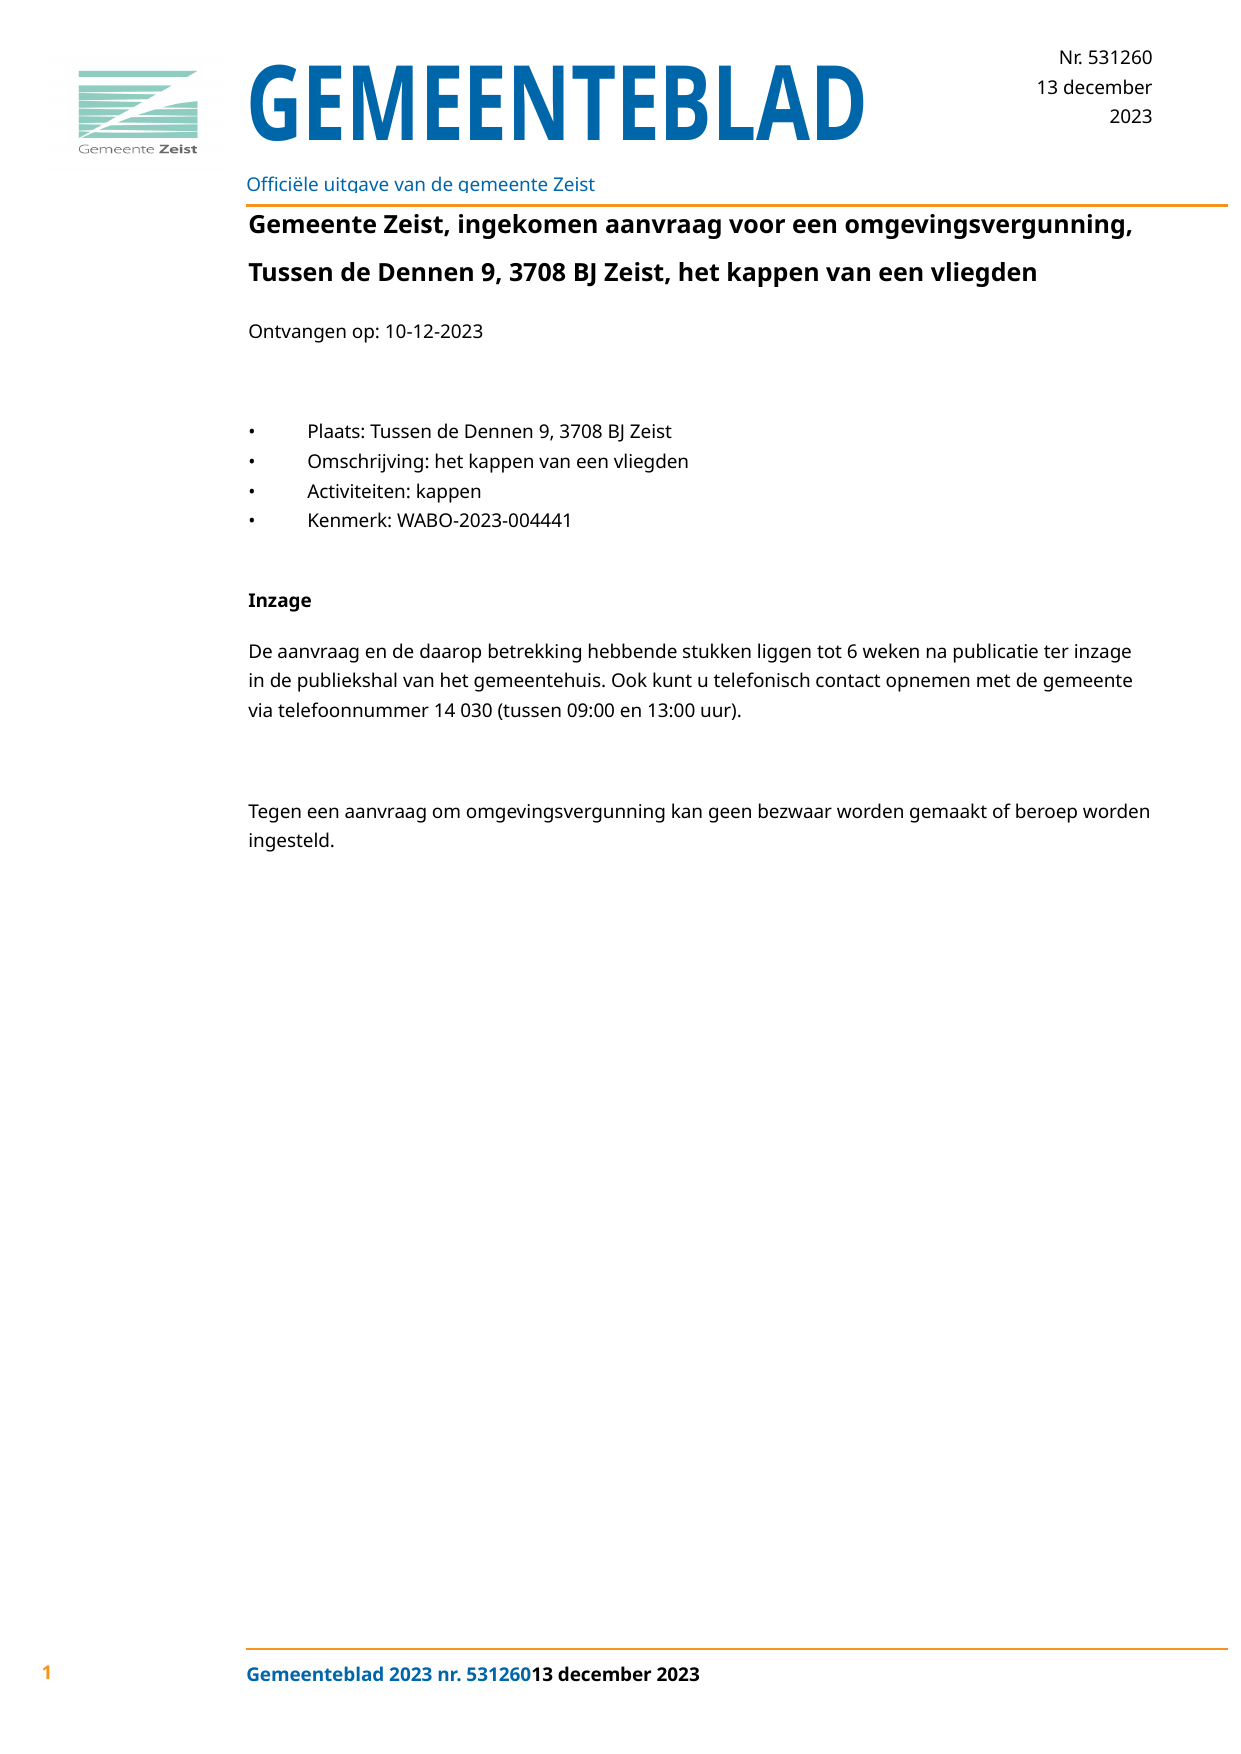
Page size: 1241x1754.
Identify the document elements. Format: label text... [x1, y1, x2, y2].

list Kenmerk: WABO-2023-004441 [248, 507, 1152, 533]
list Plaats: Tussen de Dennen 9, 3708 BJ Zeist [248, 419, 1152, 444]
text Tegen een aanvraag om omgevingsvergunning kan geen bezwaar worden gemaakt of beroep worden ingesteld. [248, 798, 1152, 853]
text De aanvraag en de daarop betrekking hebbende stukken liggen tot 6 weken na publicatie ter inzage in de publiekshal van het gemeentehuis. Ook kunt u telefonisch contact opnemen met de gemeente via telefoonnummer 14 030 (tussen 09:00 en 13:00 uur). [248, 638, 1152, 723]
text Ontvangen op: 10-12-2023 [248, 318, 1152, 344]
text Inzage [248, 587, 1152, 613]
list Activiteiten: kappen [248, 478, 1152, 504]
text Gemeente Zeist, ingekomen aanvraag voor een omgevingsvergunning, Tussen de Dennen 9, 3708 BJ Zeist, het kappen van een vliegden [248, 207, 1152, 288]
picture [41, 47, 231, 172]
list Omschrijving: het kappen van een vliegden [248, 448, 1152, 474]
